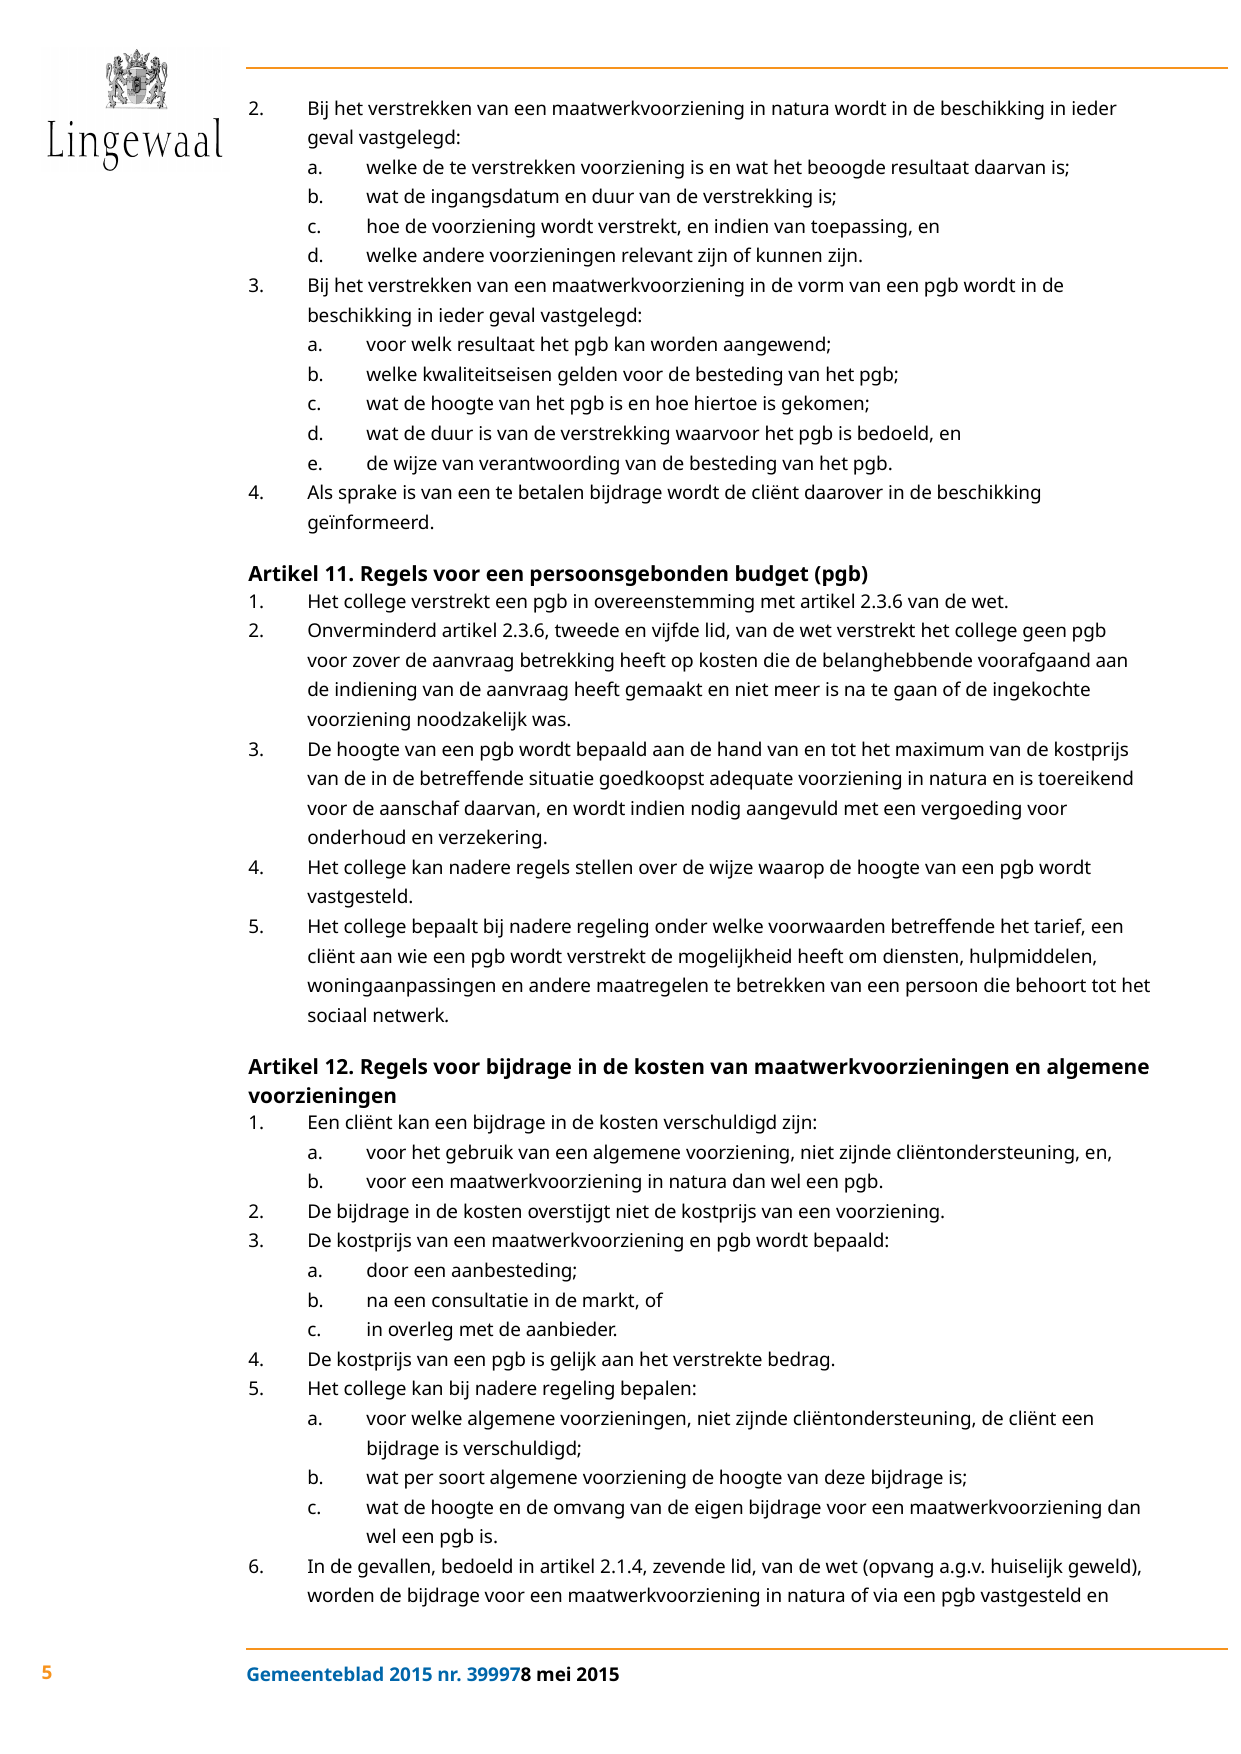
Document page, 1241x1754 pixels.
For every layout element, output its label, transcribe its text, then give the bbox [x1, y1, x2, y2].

list voor welk resultaat het pgb kan worden aangewend; [307, 331, 1152, 357]
list welke de te verstrekken voorziening is en wat het beoogde resultaat daarvan is; [307, 154, 1152, 180]
list De hoogte van een pgb wordt bepaald aan de hand van en tot het maximum van de kostprijs van de in de betreffende situatie goedkoopst adequate voorziening in natura en is toereikend voor de aanschaf daarvan, en wordt indien nodig aangevuld met een vergoeding voor onderhoud en verzekering. [248, 736, 1152, 850]
list voor een maatwerkvoorziening in natura dan wel een pgb. [307, 1168, 1152, 1194]
list Bij het verstrekken van een maatwerkvoorziening in natura wordt in de beschikking in ieder geval vastgelegd: [248, 95, 1152, 150]
list De kostprijs van een pgb is gelijk aan het verstrekte bedrag. [248, 1346, 1152, 1372]
list wat de duur is van de verstrekking waarvoor het pgb is bedoeld, en [307, 420, 1152, 446]
list Als sprake is van een te betalen bijdrage wordt de cliënt daarover in de beschikking geïnformeerd. [248, 479, 1152, 535]
list wat de ingangsdatum en duur van de verstrekking is; [307, 183, 1152, 209]
list wat de hoogte en de omvang van de eigen bijdrage voor een maatwerkvoorziening dan wel een pgb is. [307, 1494, 1152, 1549]
list de wijze van verantwoording van de besteding van het pgb. [307, 450, 1152, 476]
list Bij het verstrekken van een maatwerkvoorziening in de vorm van een pgb wordt in de beschikking in ieder geval vastgelegd: [248, 272, 1152, 328]
list Het college kan bij nadere regeling bepalen: [248, 1376, 1152, 1401]
list wat per soort algemene voorziening de hoogte van deze bijdrage is; [307, 1464, 1152, 1490]
list De bijdrage in de kosten overstijgt niet de kostprijs van een voorziening. [248, 1198, 1152, 1224]
list Het college kan nadere regels stellen over de wijze waarop de hoogte van een pgb wordt vastgesteld. [248, 854, 1152, 909]
list De kostprijs van een maatwerkvoorziening en pgb wordt bepaald: [248, 1228, 1152, 1253]
picture [41, 47, 231, 172]
list welke andere voorzieningen relevant zijn of kunnen zijn. [307, 243, 1152, 268]
list welke kwaliteitseisen gelden voor de besteding van het pgb; [307, 361, 1152, 387]
text Artikel 11. Regels voor een persoonsgebonden budget (pgb) [248, 559, 1152, 588]
list In de gevallen, bedoeld in artikel 2.1.4, zevende lid, van de wet (opvang a.g.v. huiselijk geweld), worden de bijdrage voor een maatwerkvoorziening in natura of via een pgb vastgesteld en [248, 1553, 1152, 1608]
list wat de hoogte van het pgb is en hoe hiertoe is gekomen; [307, 391, 1152, 416]
text Artikel 12. Regels voor bijdrage in de kosten van maatwerkvoorzieningen en algemene voorzieningen [248, 1052, 1152, 1109]
list voor welke algemene voorzieningen, niet zijnde cliëntondersteuning, de cliënt een bijdrage is verschuldigd; [307, 1405, 1152, 1460]
list hoe de voorziening wordt verstrekt, en indien van toepassing, en [307, 213, 1152, 239]
list Een cliënt kan een bijdrage in de kosten verschuldigd zijn: [248, 1109, 1152, 1135]
list Het college bepaalt bij nadere regeling onder welke voorwaarden betreffende het tarief, een cliënt aan wie een pgb wordt verstrekt de mogelijkheid heeft om diensten, hulpmiddelen, woningaanpassingen en andere maatregelen te betrekken van een persoon die behoort tot het sociaal netwerk. [248, 913, 1152, 1028]
list door een aanbesteding; [307, 1257, 1152, 1283]
list Onverminderd artikel 2.3.6, tweede en vijfde lid, van de wet verstrekt het college geen pgb voor zover de aanvraag betrekking heeft op kosten die de belanghebbende voorafgaand aan de indiening van de aanvraag heeft gemaakt en niet meer is na te gaan of de ingekochte voorziening noodzakelijk was. [248, 617, 1152, 732]
list Het college verstrekt een pgb in overeenstemming met artikel 2.3.6 van de wet. [248, 588, 1152, 613]
list voor het gebruik van een algemene voorziening, niet zijnde cliëntondersteuning, en, [307, 1139, 1152, 1164]
list na een consultatie in de markt, of [307, 1287, 1152, 1312]
list in overleg met de aanbieder. [307, 1316, 1152, 1342]
